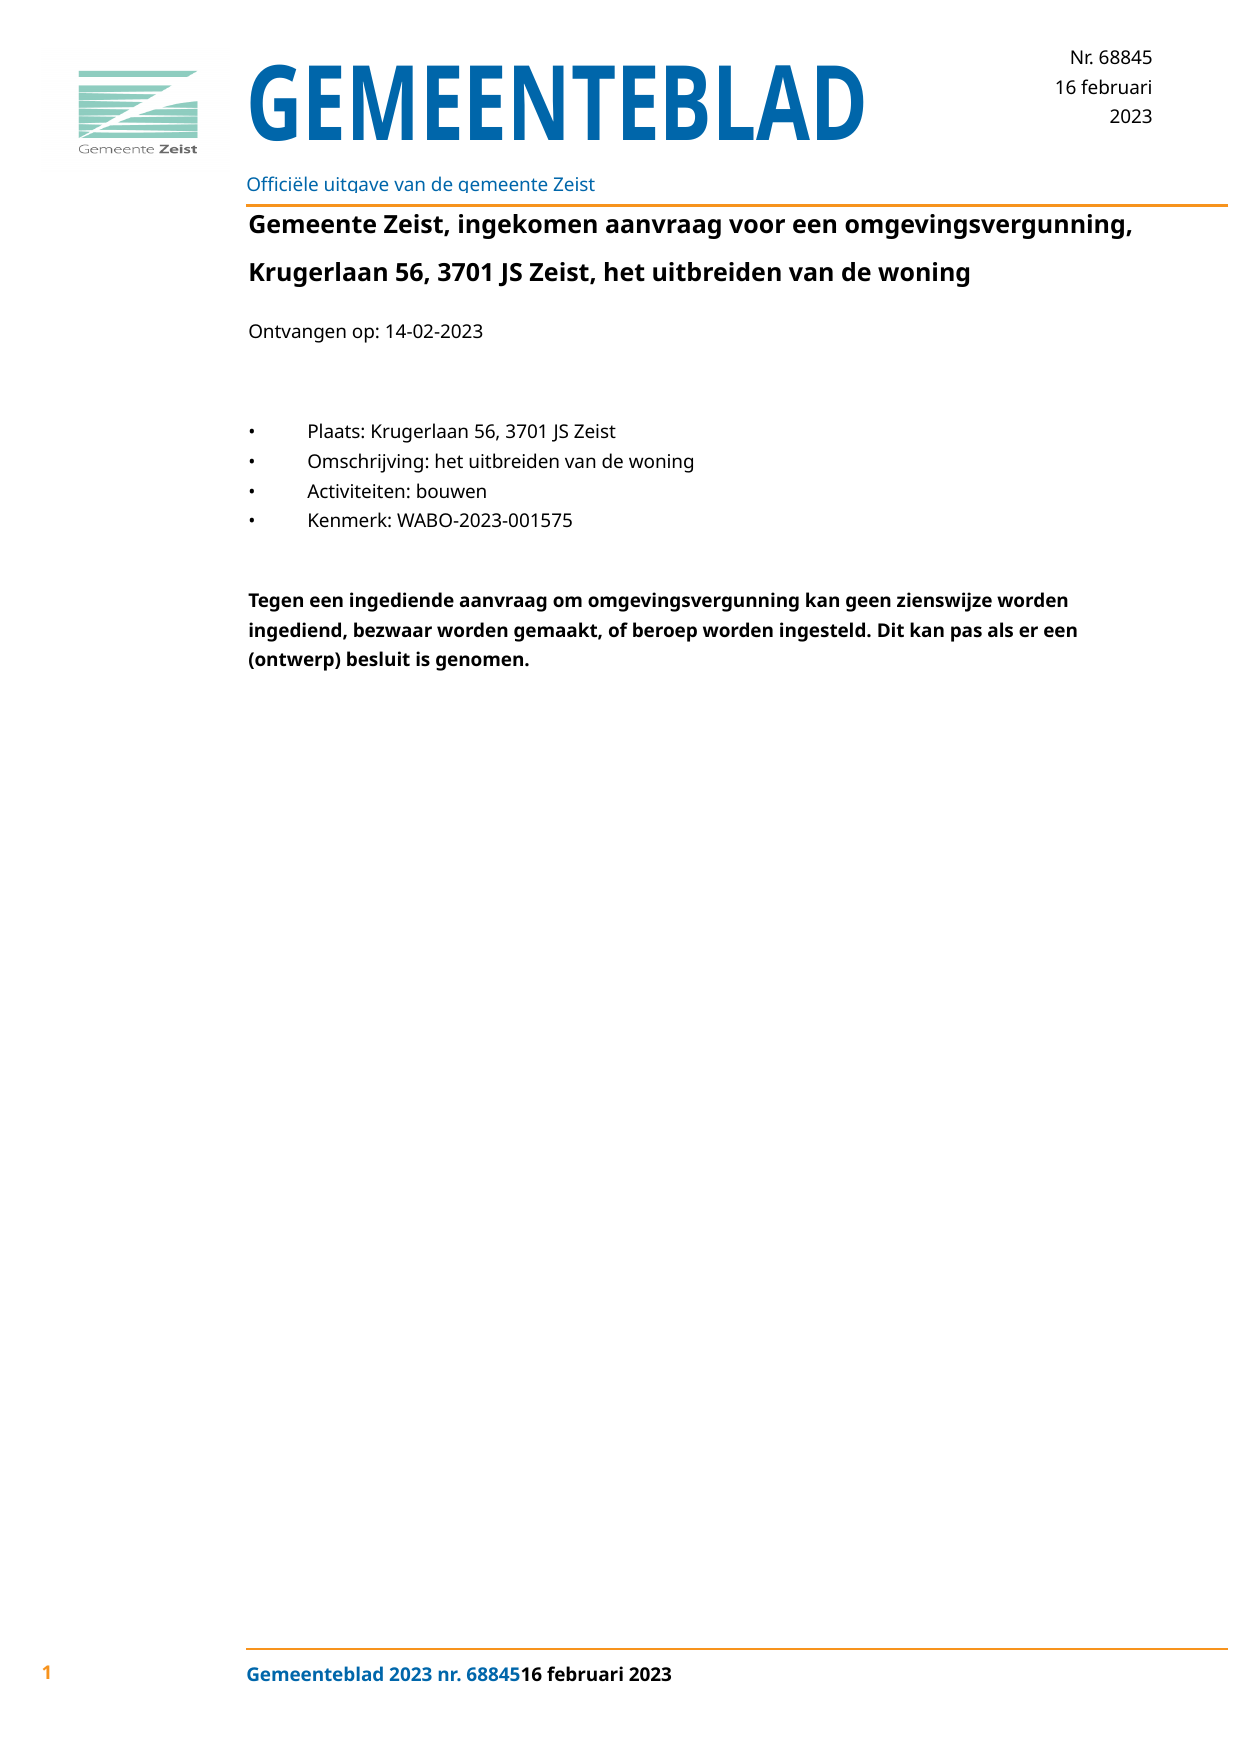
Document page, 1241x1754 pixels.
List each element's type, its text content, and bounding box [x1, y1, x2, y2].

text Ontvangen op: 14-02-2023 [248, 318, 1152, 344]
picture [41, 47, 231, 172]
list Activiteiten: bouwen [248, 478, 1152, 504]
text Tegen een ingediende aanvraag om omgevingsvergunning kan geen zienswijze worden ingediend, bezwaar worden gemaakt, of beroep worden ingesteld. Dit kan pas als er een (ontwerp) besluit is genomen. [248, 587, 1152, 672]
list Kenmerk: WABO-2023-001575 [248, 507, 1152, 533]
list Omschrijving: het uitbreiden van de woning [248, 448, 1152, 474]
text Gemeente Zeist, ingekomen aanvraag voor een omgevingsvergunning, Krugerlaan 56, 3701 JS Zeist, het uitbreiden van de woning [248, 207, 1152, 288]
list Plaats: Krugerlaan 56, 3701 JS Zeist [248, 419, 1152, 444]
